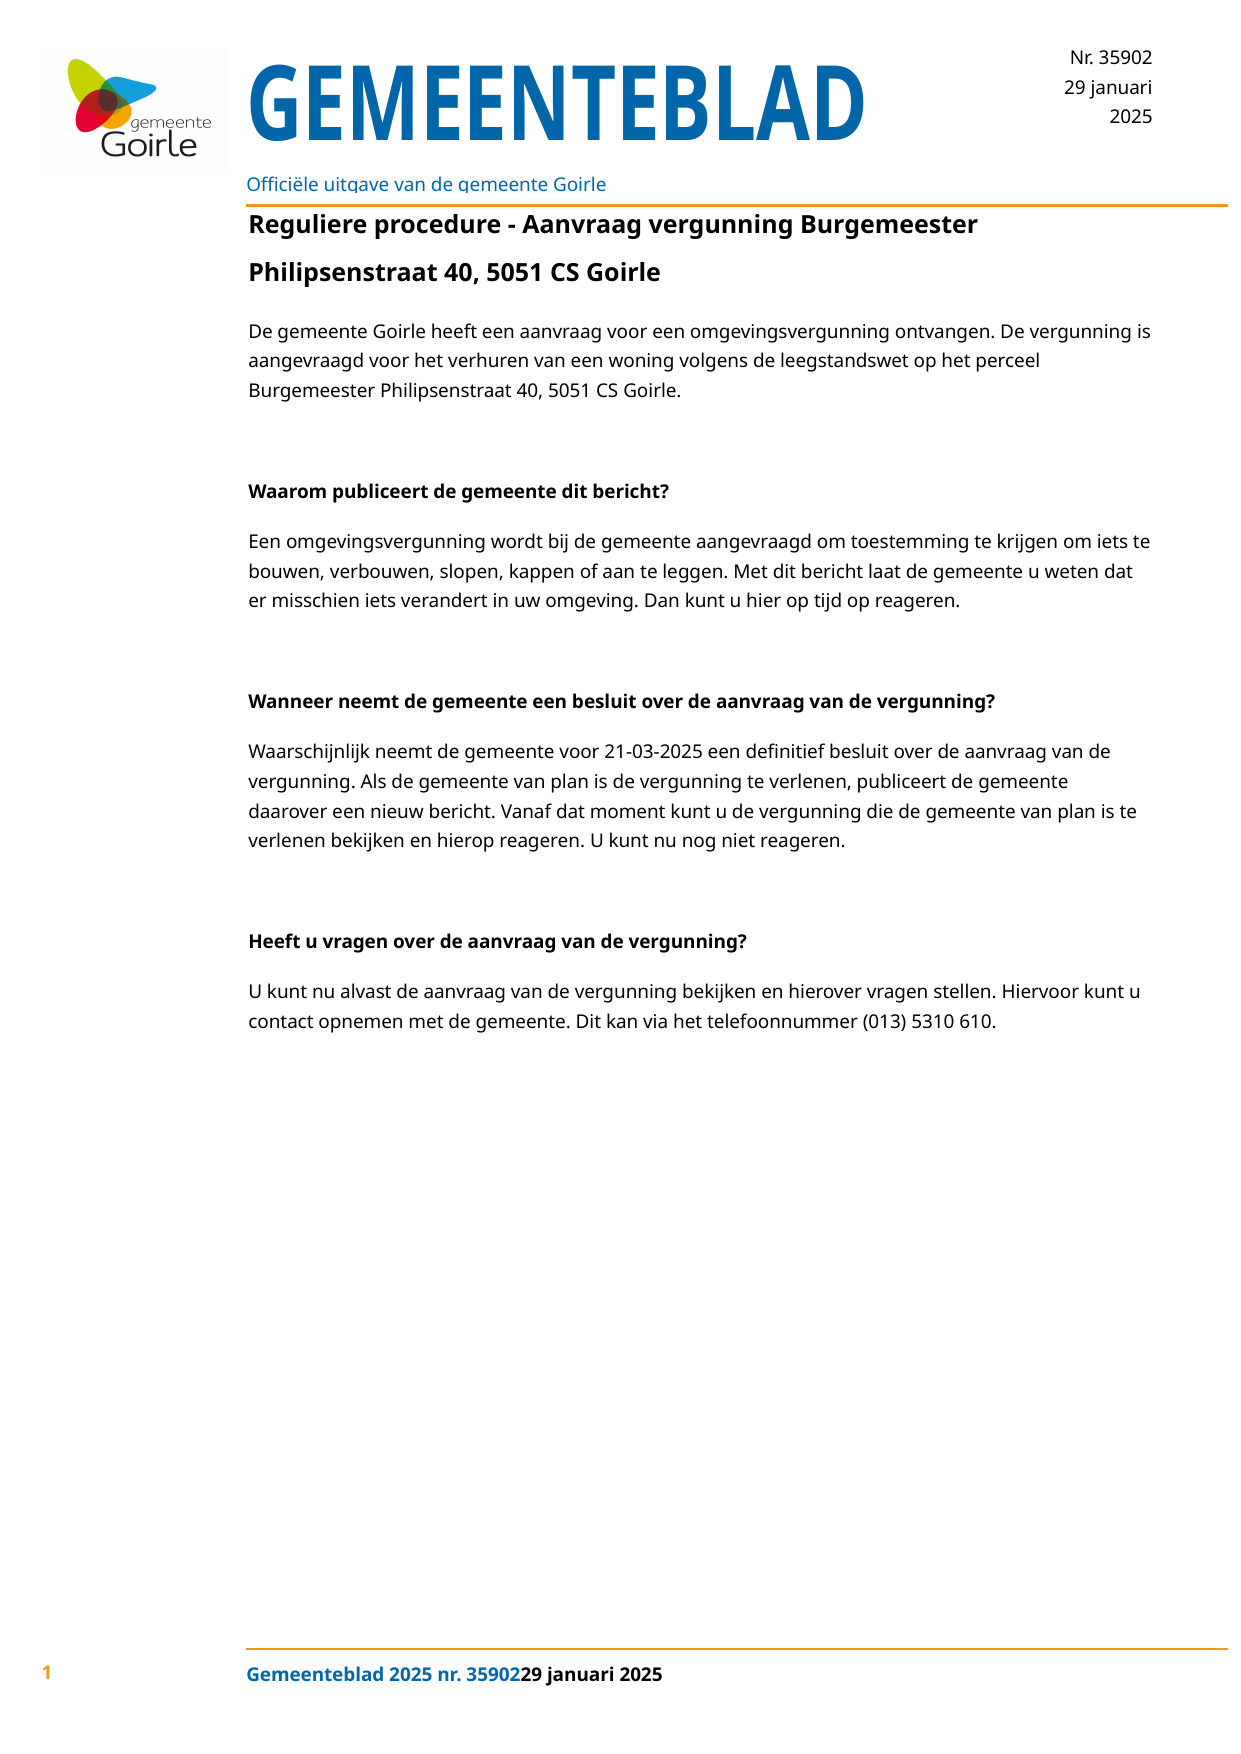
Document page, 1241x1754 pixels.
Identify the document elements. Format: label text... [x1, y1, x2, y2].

text Wanneer neemt de gemeente een besluit over de aanvraag van de vergunning? [248, 688, 1152, 714]
text Heeft u vragen over de aanvraag van de vergunning? [248, 928, 1152, 954]
text Waarschijnlijk neemt de gemeente voor 21-03-2025 een definitief besluit over de aanvraag van de vergunning. Als de gemeente van plan is de vergunning te verlenen, publiceert de gemeente daarover een nieuw bericht. Vanaf dat moment kunt u de vergunning die de gemeente van plan is te verlenen bekijken en hierop reageren. U kunt nu nog niet reageren. [248, 739, 1152, 853]
text U kunt nu alvast de aanvraag van de vergunning bekijken en hierover vragen stellen. Hiervoor kunt u contact opnemen met de gemeente. Dit kan via het telefoonnummer (013) 5310 610. [248, 979, 1152, 1034]
text De gemeente Goirle heeft een aanvraag voor een omgevingsvergunning ontvangen. De vergunning is aangevraagd voor het verhuren van een woning volgens de leegstandswet op het perceel Burgemeester Philipsenstraat 40, 5051 CS Goirle. [248, 318, 1152, 403]
picture [41, 47, 231, 172]
text Reguliere procedure - Aanvraag vergunning Burgemeester Philipsenstraat 40, 5051 CS Goirle [248, 207, 1152, 288]
text Waarom publiceert de gemeente dit bericht? [248, 478, 1152, 504]
text Een omgevingsvergunning wordt bij de gemeente aangevraagd om toestemming te krijgen om iets te bouwen, verbouwen, slopen, kappen of aan te leggen. Met dit bericht laat de gemeente u weten dat er misschien iets verandert in uw omgeving. Dan kunt u hier op tijd op reageren. [248, 528, 1152, 613]
